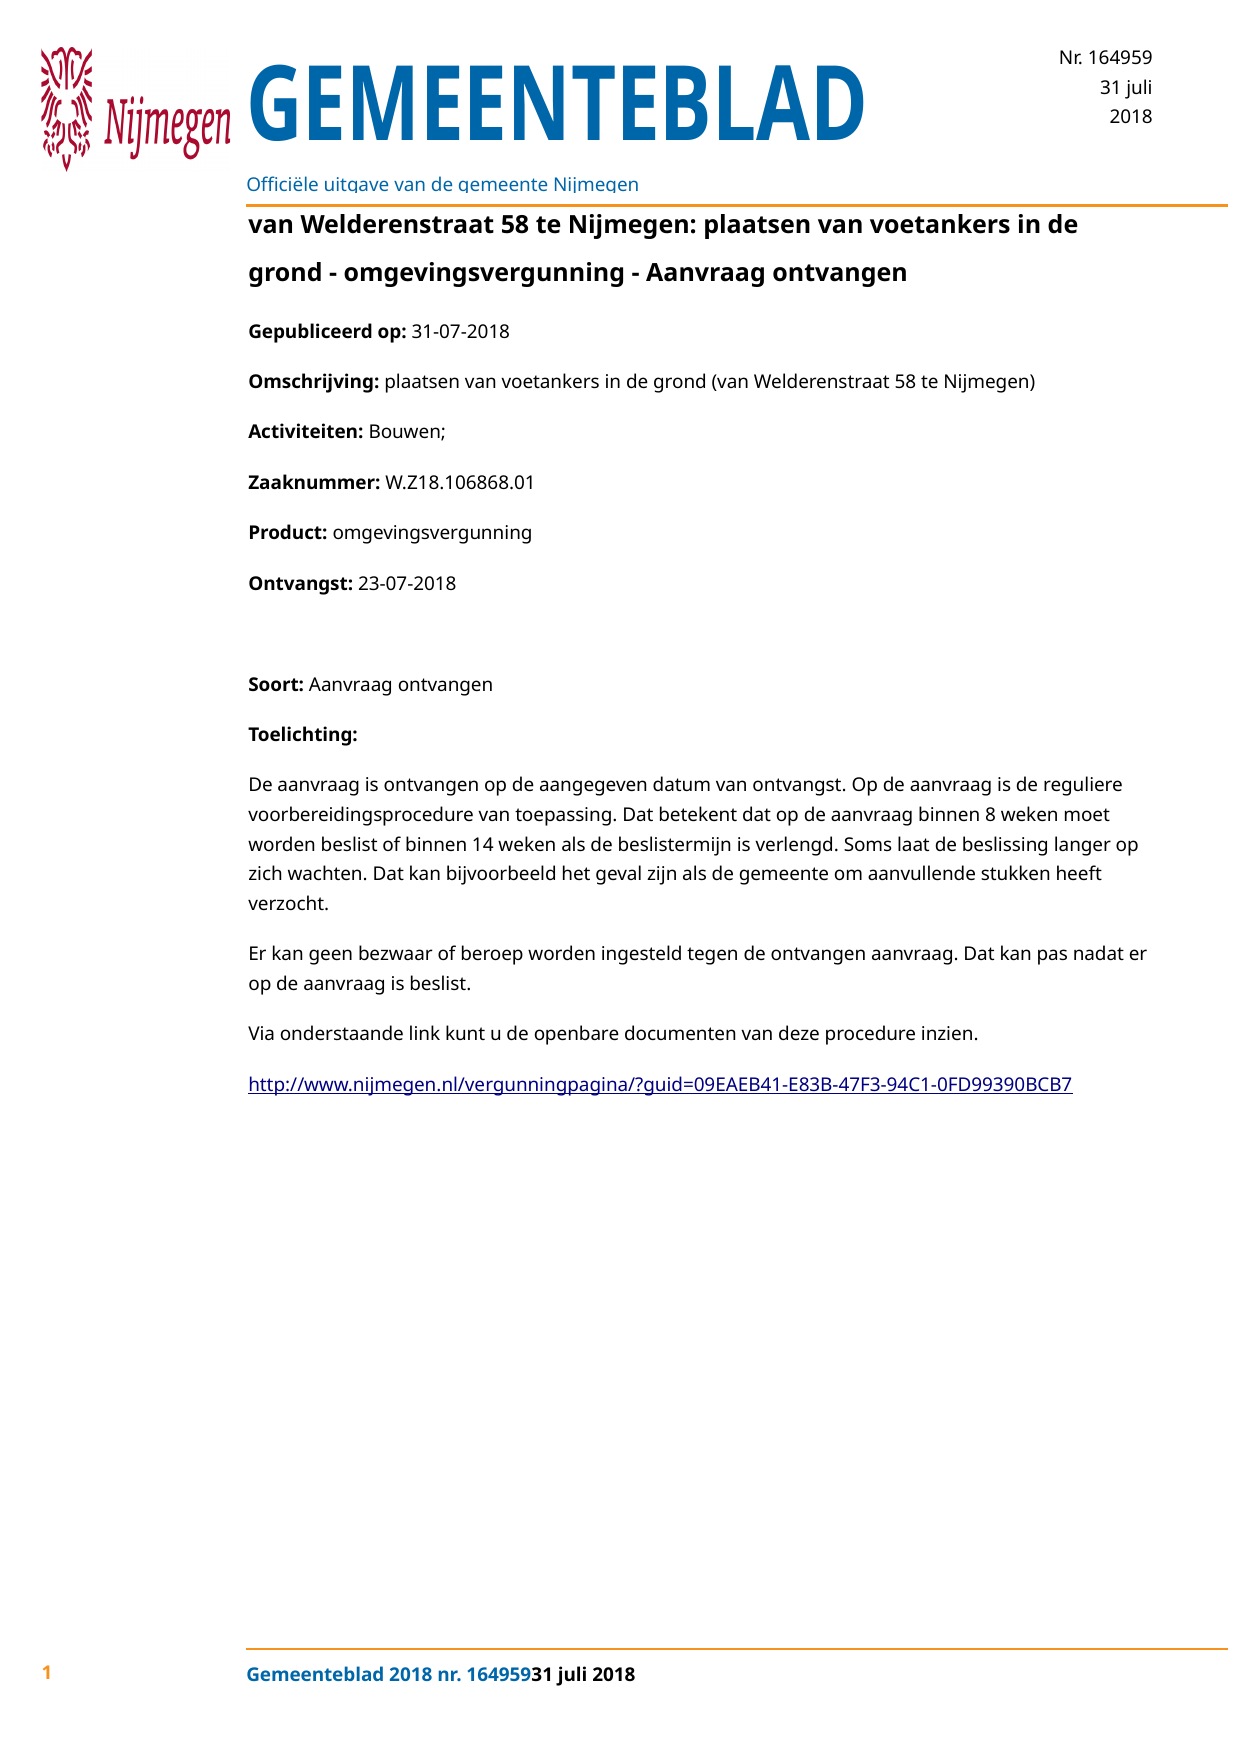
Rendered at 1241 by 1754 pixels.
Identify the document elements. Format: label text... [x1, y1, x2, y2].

text De aanvraag is ontvangen op de aangegeven datum van ontvangst. Op de aanvraag is de reguliere voorbereidingsprocedure van toepassing. Dat betekent dat op de aanvraag binnen 8 weken moet worden beslist of binnen 14 weken als de beslistermijn is verlengd. Soms laat de beslissing langer op zich wachten. Dat kan bijvoorbeeld het geval zijn als de gemeente om aanvullende stukken heeft verzocht. [248, 772, 1152, 916]
text Gepubliceerd op: 31-07-2018 [248, 318, 1152, 344]
text Ontvangst: 23-07-2018 [248, 570, 1152, 596]
text Via onderstaande link kunt u de openbare documenten van deze procedure inzien. [248, 1020, 1152, 1046]
picture [41, 47, 231, 172]
text Product: omgevingsvergunning [248, 519, 1152, 545]
text Toelichting: [248, 721, 1152, 747]
text van Welderenstraat 58 te Nijmegen: plaatsen van voetankers in de grond - omgevingsvergunning - Aanvraag ontvangen [248, 207, 1152, 288]
text http://www.nijmegen.nl/vergunningpagina/?guid=09EAEB41-E83B-47F3-94C1-0FD99390BCB7 [248, 1071, 1152, 1097]
text Omschrijving: plaatsen van voetankers in de grond (van Welderenstraat 58 te Nijmegen) [248, 368, 1152, 394]
text Soort: Aanvraag ontvangen [248, 671, 1152, 697]
text Zaaknummer: W.Z18.106868.01 [248, 469, 1152, 495]
text Er kan geen bezwaar of beroep worden ingesteld tegen de ontvangen aanvraag. Dat kan pas nadat er op de aanvraag is beslist. [248, 940, 1152, 996]
text Activiteiten: Bouwen; [248, 419, 1152, 444]
